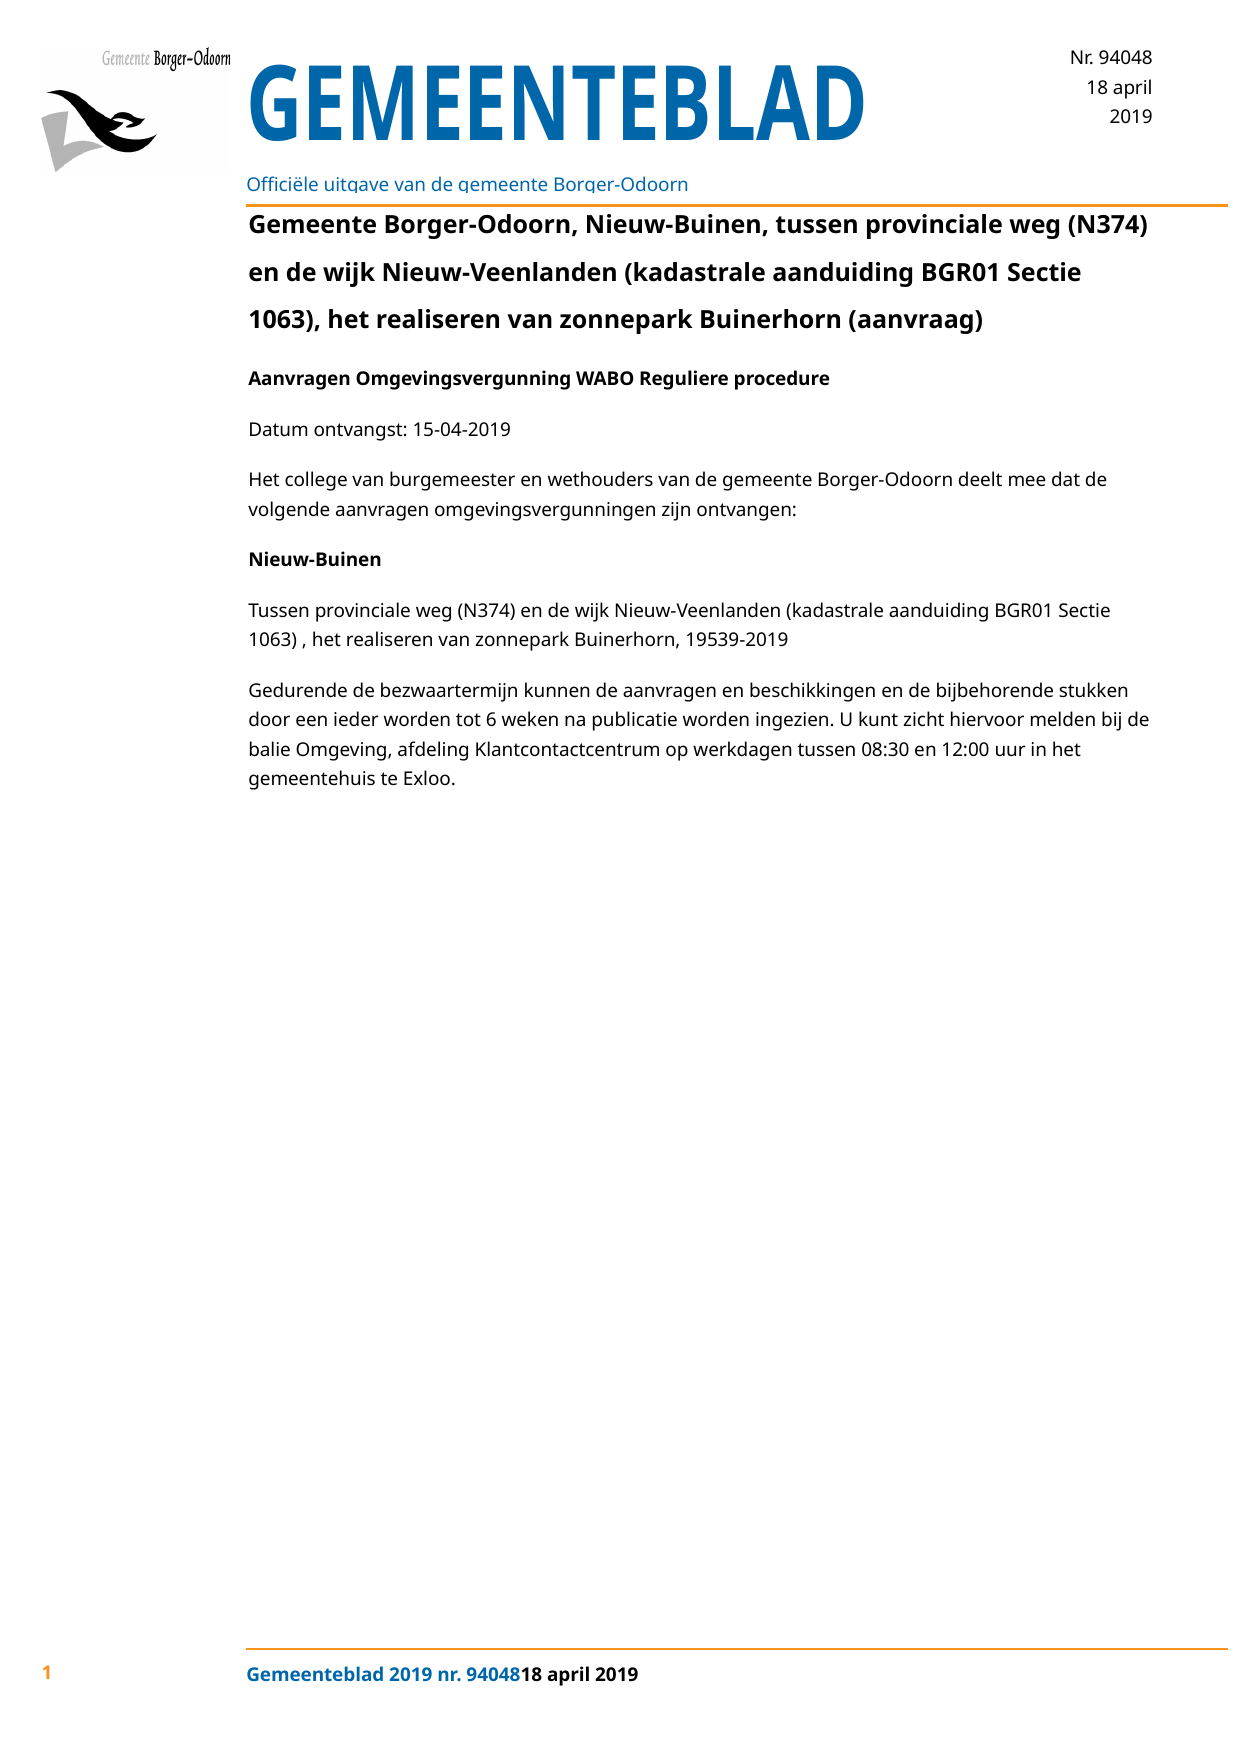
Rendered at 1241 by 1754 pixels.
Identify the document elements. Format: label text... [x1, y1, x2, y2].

text Nieuw-Buinen [248, 546, 1152, 572]
text Aanvragen Omgevingsvergunning WABO Reguliere procedure [248, 366, 1152, 391]
text Tussen provinciale weg (N374) en de wijk Nieuw-Veenlanden (kadastrale aanduiding BGR01 Sectie 1063) , het realiseren van zonnepark Buinerhorn, 19539-2019 [248, 597, 1152, 652]
text Gemeente Borger-Odoorn, Nieuw-Buinen, tussen provinciale weg (N374) en de wijk Nieuw-Veenlanden (kadastrale aanduiding BGR01 Sectie 1063), het realiseren van zonnepark Buinerhorn (aanvraag) [248, 207, 1152, 336]
text Datum ontvangst: 15-04-2019 [248, 416, 1152, 442]
text Het college van burgemeester en wethouders van de gemeente Borger-Odoorn deelt mee dat de volgende aanvragen omgevingsvergunningen zijn ontvangen: [248, 466, 1152, 522]
text Gedurende de bezwaartermijn kunnen de aanvragen en beschikkingen en de bijbehorende stukken door een ieder worden tot 6 weken na publicatie worden ingezien. U kunt zicht hiervoor melden bij de balie Omgeving, afdeling Klantcontactcentrum op werkdagen tussen 08:30 en 12:00 uur in het gemeentehuis te Exloo. [248, 677, 1152, 791]
picture [41, 47, 231, 172]
